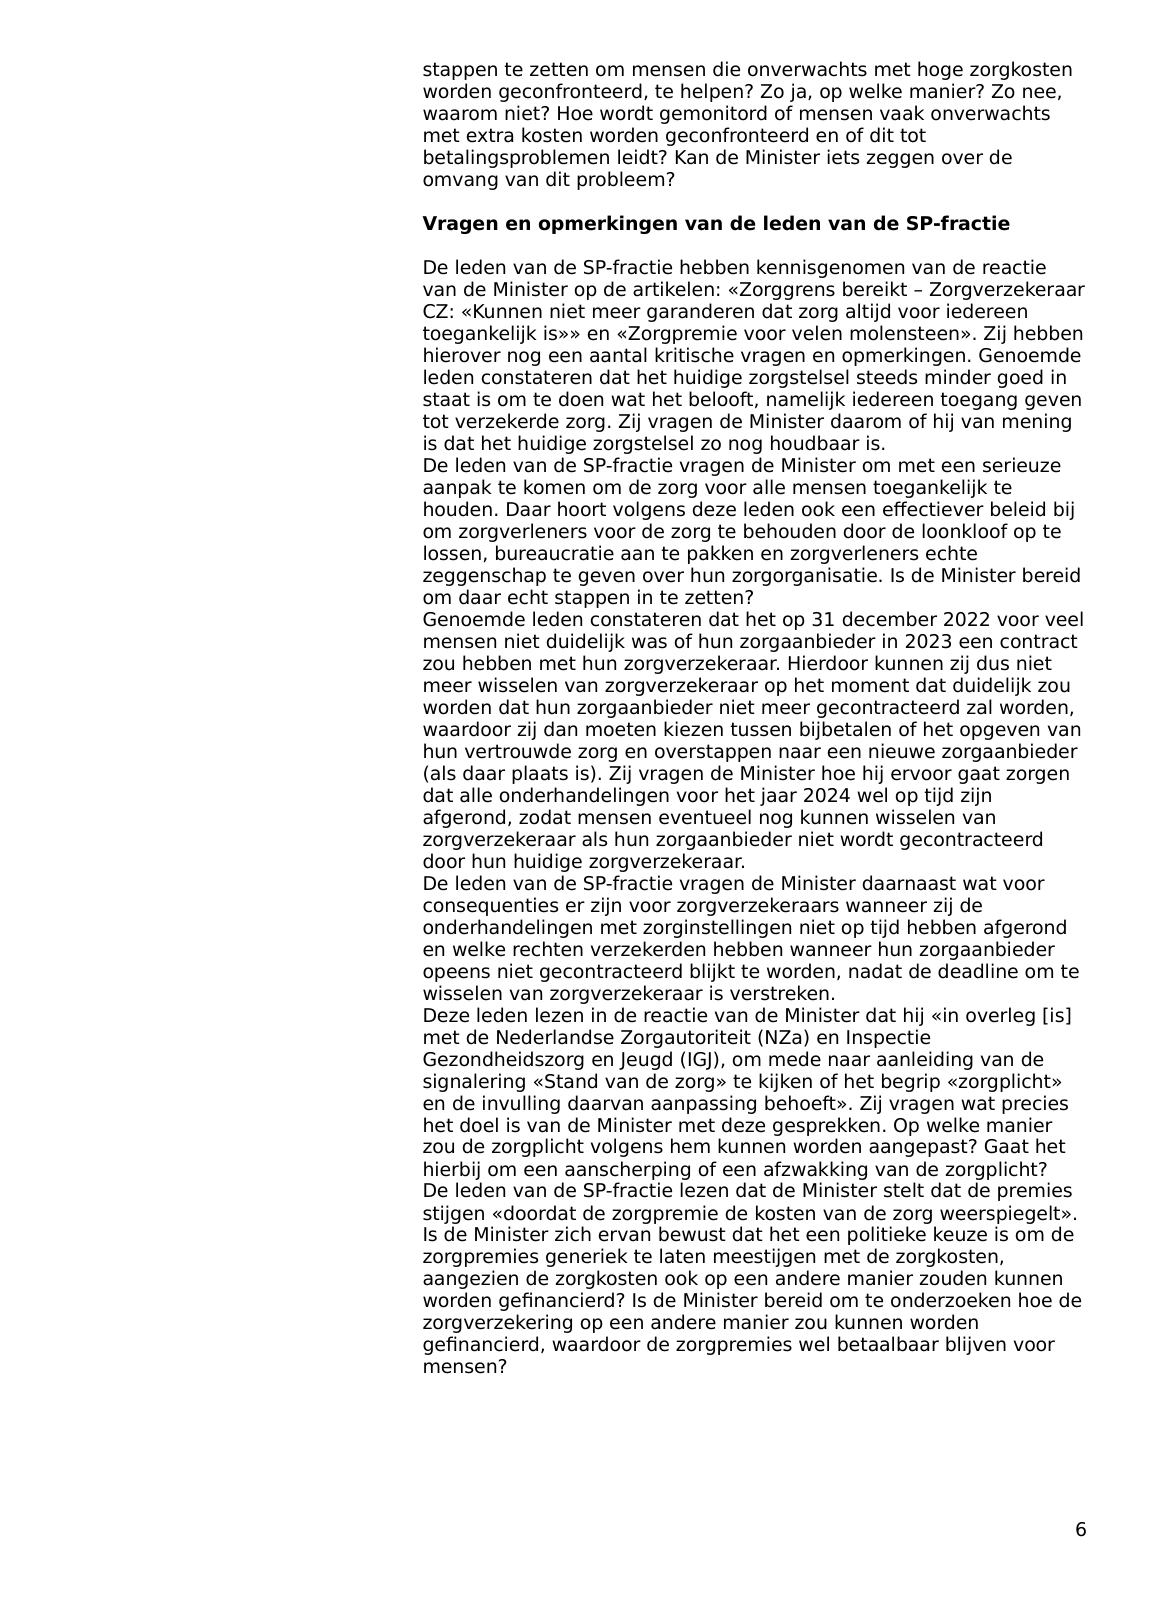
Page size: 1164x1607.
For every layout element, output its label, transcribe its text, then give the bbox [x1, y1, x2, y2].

text Deze leden lezen in de reactie van de Minister dat hij «in overleg [is] met de Nederlandse Zorgautoriteit (NZa) en Inspectie Gezondheidszorg en Jeugd (IGJ), om mede naar aanleiding van de signalering «Stand van de zorg» te kijken of het begrip «zorgplicht» en de invulling daarvan aanpassing behoeft». Zij vragen wat precies het doel is van de Minister met deze gesprekken. Op welke manier zou de zorgplicht volgens hem kunnen worden aangepast? Gaat het hierbij om een aanscherping of een afzwakking van de zorgplicht? [422, 1004, 1087, 1180]
text Genoemde leden constateren dat het op 31 december 2022 voor veel mensen niet duidelijk was of hun zorgaanbieder in 2023 een contract zou hebben met hun zorgverzekeraar. Hierdoor kunnen zij dus niet meer wisselen van zorgverzekeraar op het moment dat duidelijk zou worden dat hun zorgaanbieder niet meer gecontracteerd zal worden, waardoor zij dan moeten kiezen tussen bijbetalen of het opgeven van hun vertrouwde zorg en overstappen naar een nieuwe zorgaanbieder (als daar plaats is). Zij vragen de Minister hoe hij ervoor gaat zorgen dat alle onderhandelingen voor het jaar 2024 wel op tijd zijn afgerond, zodat mensen eventueel nog kunnen wisselen van zorgverzekeraar als hun zorgaanbieder niet wordt gecontracteerd door hun huidige zorgverzekeraar. [422, 609, 1087, 873]
text stappen te zetten om mensen die onverwachts met hoge zorgkosten worden geconfronteerd, te helpen? Zo ja, op welke manier? Zo nee, waarom niet? Hoe wordt gemonitord of mensen vaak onverwachts met extra kosten worden geconfronteerd en of dit tot betalingsproblemen leidt? Kan de Minister iets zeggen over de omvang van dit probleem? [422, 59, 1087, 191]
text De leden van de SP-fractie lezen dat de Minister stelt dat de premies stijgen «doordat de zorgpremie de kosten van de zorg weerspiegelt». Is de Minister zich ervan bewust dat het een politieke keuze is om de zorgpremies generiek te laten meestijgen met de zorgkosten, aangezien de zorgkosten ook op een andere manier zouden kunnen worden gefinancierd? Is de Minister bereid om te onderzoeken hoe de zorgverzekering op een andere manier zou kunnen worden gefinancierd, waardoor de zorgpremies wel betaalbaar blijven voor mensen? [422, 1180, 1087, 1378]
subtitle Vragen en opmerkingen van de leden van de SP-fractie [422, 213, 1087, 235]
text De leden van de SP-fractie vragen de Minister daarnaast wat voor consequenties er zijn voor zorgverzekeraars wanneer zij de onderhandelingen met zorginstellingen niet op tijd hebben afgerond en welke rechten verzekerden hebben wanneer hun zorgaanbieder opeens niet gecontracteerd blijkt te worden, nadat de deadline om te wisselen van zorgverzekeraar is verstreken. [422, 873, 1087, 1004]
text De leden van de SP-fractie hebben kennisgenomen van de reactie van de Minister op de artikelen: «Zorggrens bereikt – Zorgverzekeraar CZ: «Kunnen niet meer garanderen dat zorg altijd voor iedereen toegankelijk is»» en «Zorgpremie voor velen molensteen». Zij hebben hierover nog een aantal kritische vragen en opmerkingen. Genoemde leden constateren dat het huidige zorgstelsel steeds minder goed in staat is om te doen wat het belooft, namelijk iedereen toegang geven tot verzekerde zorg. Zij vragen de Minister daarom of hij van mening is dat het huidige zorgstelsel zo nog houdbaar is. [422, 257, 1087, 455]
text De leden van de SP-fractie vragen de Minister om met een serieuze aanpak te komen om de zorg voor alle mensen toegankelijk te houden. Daar hoort volgens deze leden ook een effectiever beleid bij om zorgverleners voor de zorg te behouden door de loonkloof op te lossen, bureaucratie aan te pakken en zorgverleners echte zeggenschap te geven over hun zorgorganisatie. Is de Minister bereid om daar echt stappen in te zetten? [422, 455, 1087, 609]
